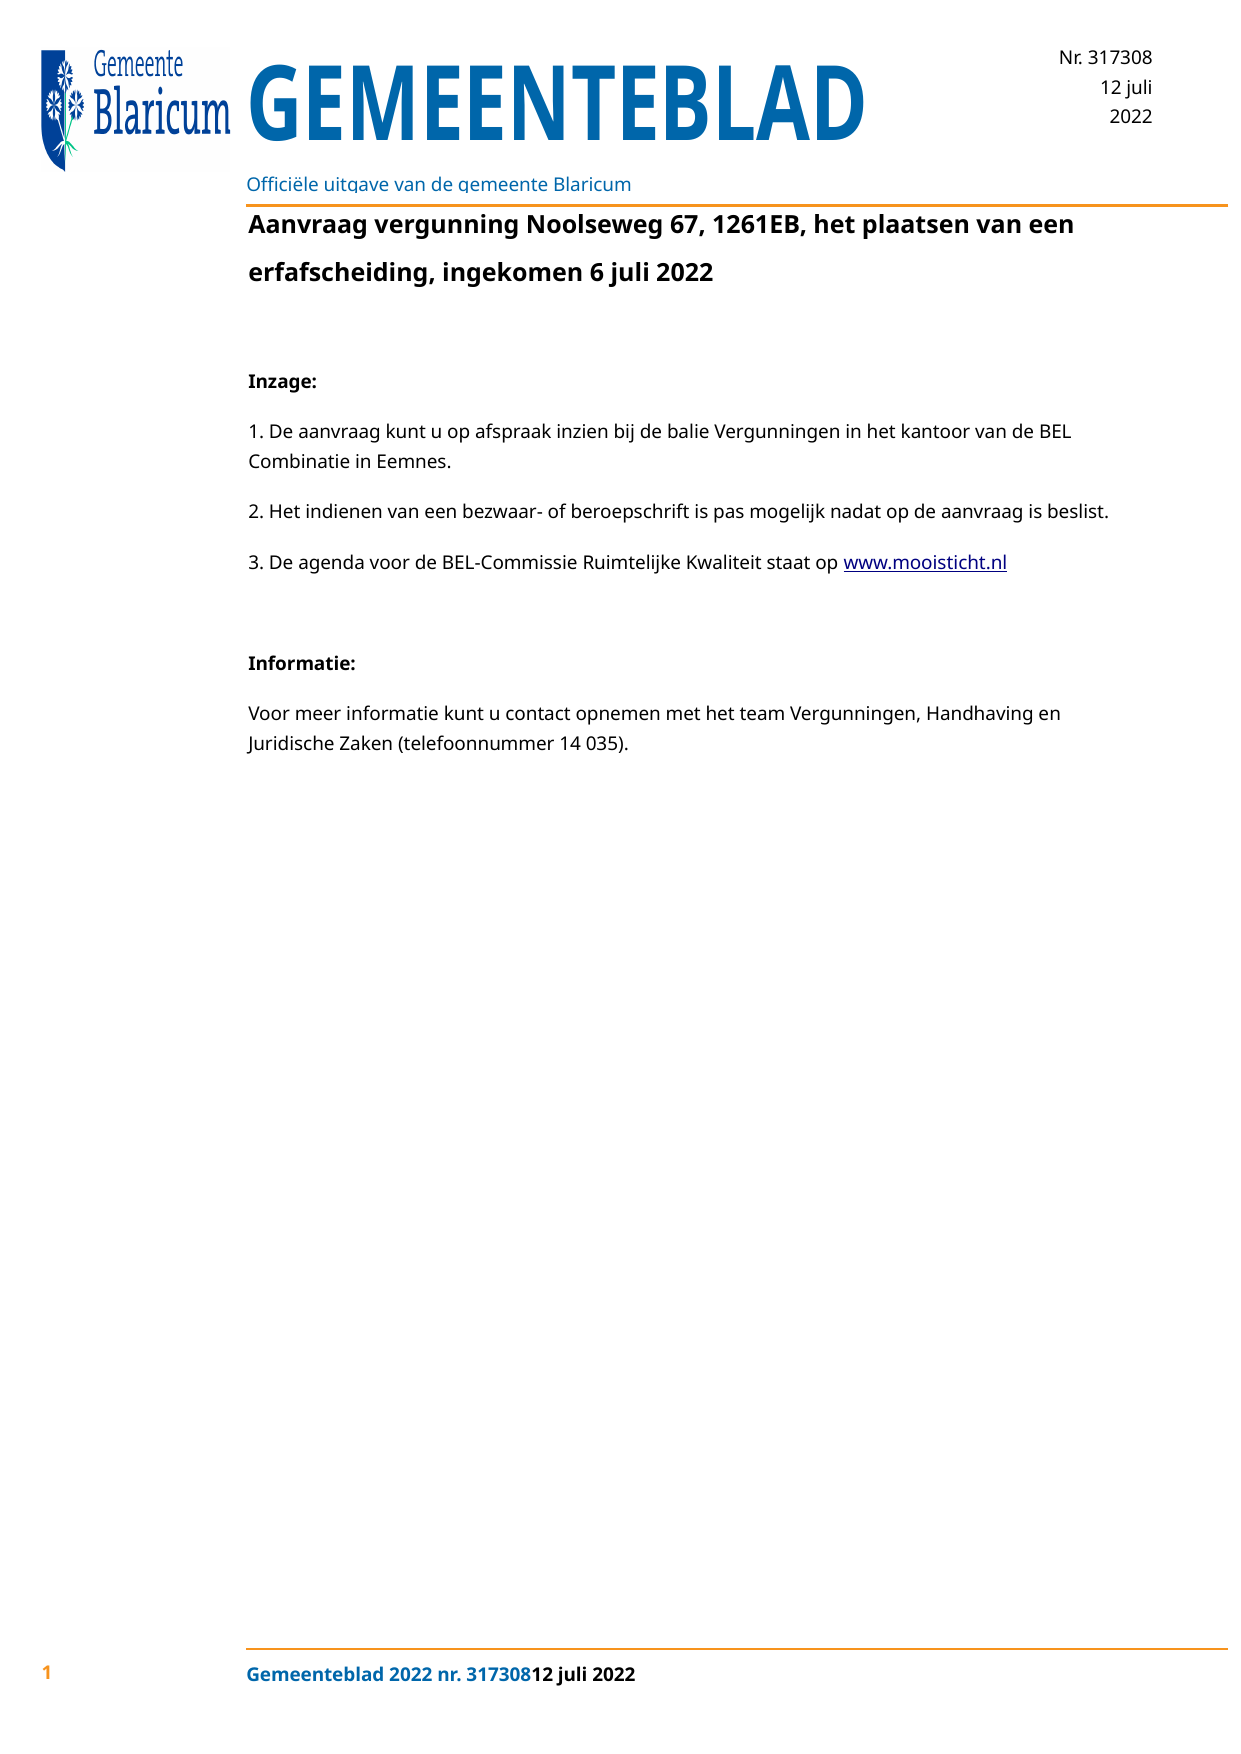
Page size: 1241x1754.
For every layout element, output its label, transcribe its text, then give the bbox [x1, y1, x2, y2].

text Voor meer informatie kunt u contact opnemen met het team Vergunningen, Handhaving en Juridische Zaken (telefoonnummer 14 035). [248, 700, 1152, 756]
text Inzage: [248, 368, 1152, 394]
text 1. De aanvraag kunt u op afspraak inzien bij de balie Vergunningen in het kantoor van de BEL Combinatie in Eemnes. [248, 419, 1152, 474]
text Informatie: [248, 650, 1152, 676]
text 2. Het indienen van een bezwaar- of beroepschrift is pas mogelijk nadat op de aanvraag is beslist. [248, 499, 1152, 524]
picture [41, 47, 231, 172]
text 3. De agenda voor de BEL-Commissie Ruimtelijke Kwaliteit staat op www.mooisticht.nl [248, 549, 1152, 575]
text Aanvraag vergunning Noolseweg 67, 1261EB, het plaatsen van een erfafscheiding, ingekomen 6 juli 2022 [248, 207, 1152, 288]
